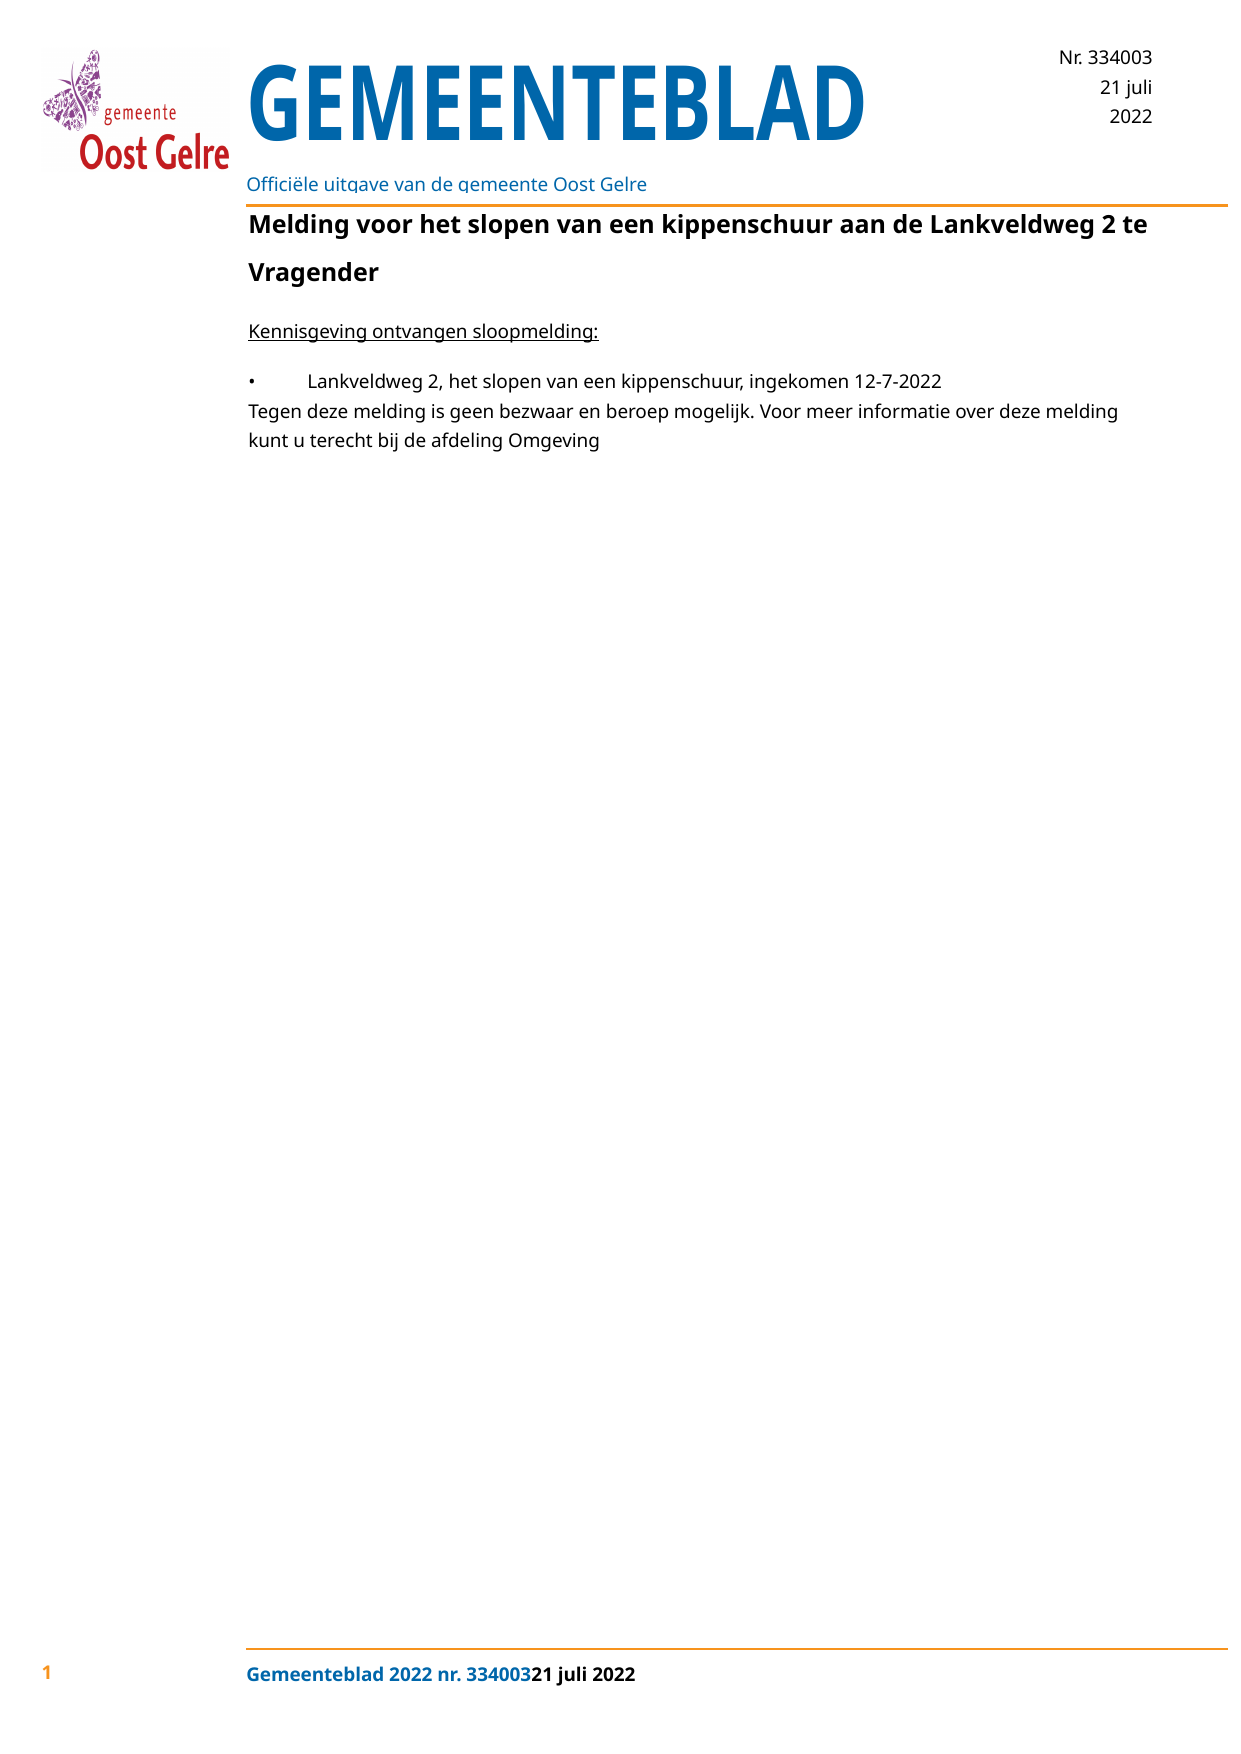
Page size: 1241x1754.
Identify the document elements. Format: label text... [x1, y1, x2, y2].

picture [41, 47, 231, 172]
text Melding voor het slopen van een kippenschuur aan de Lankveldweg 2 te Vragender [248, 207, 1152, 288]
text Kennisgeving ontvangen sloopmelding: [248, 318, 1152, 344]
list Lankveldweg 2, het slopen van een kippenschuur, ingekomen 12-7-2022 [248, 368, 1152, 394]
text Tegen deze melding is geen bezwaar en beroep mogelijk. Voor meer informatie over deze melding kunt u terecht bij de afdeling Omgeving [248, 398, 1152, 453]
